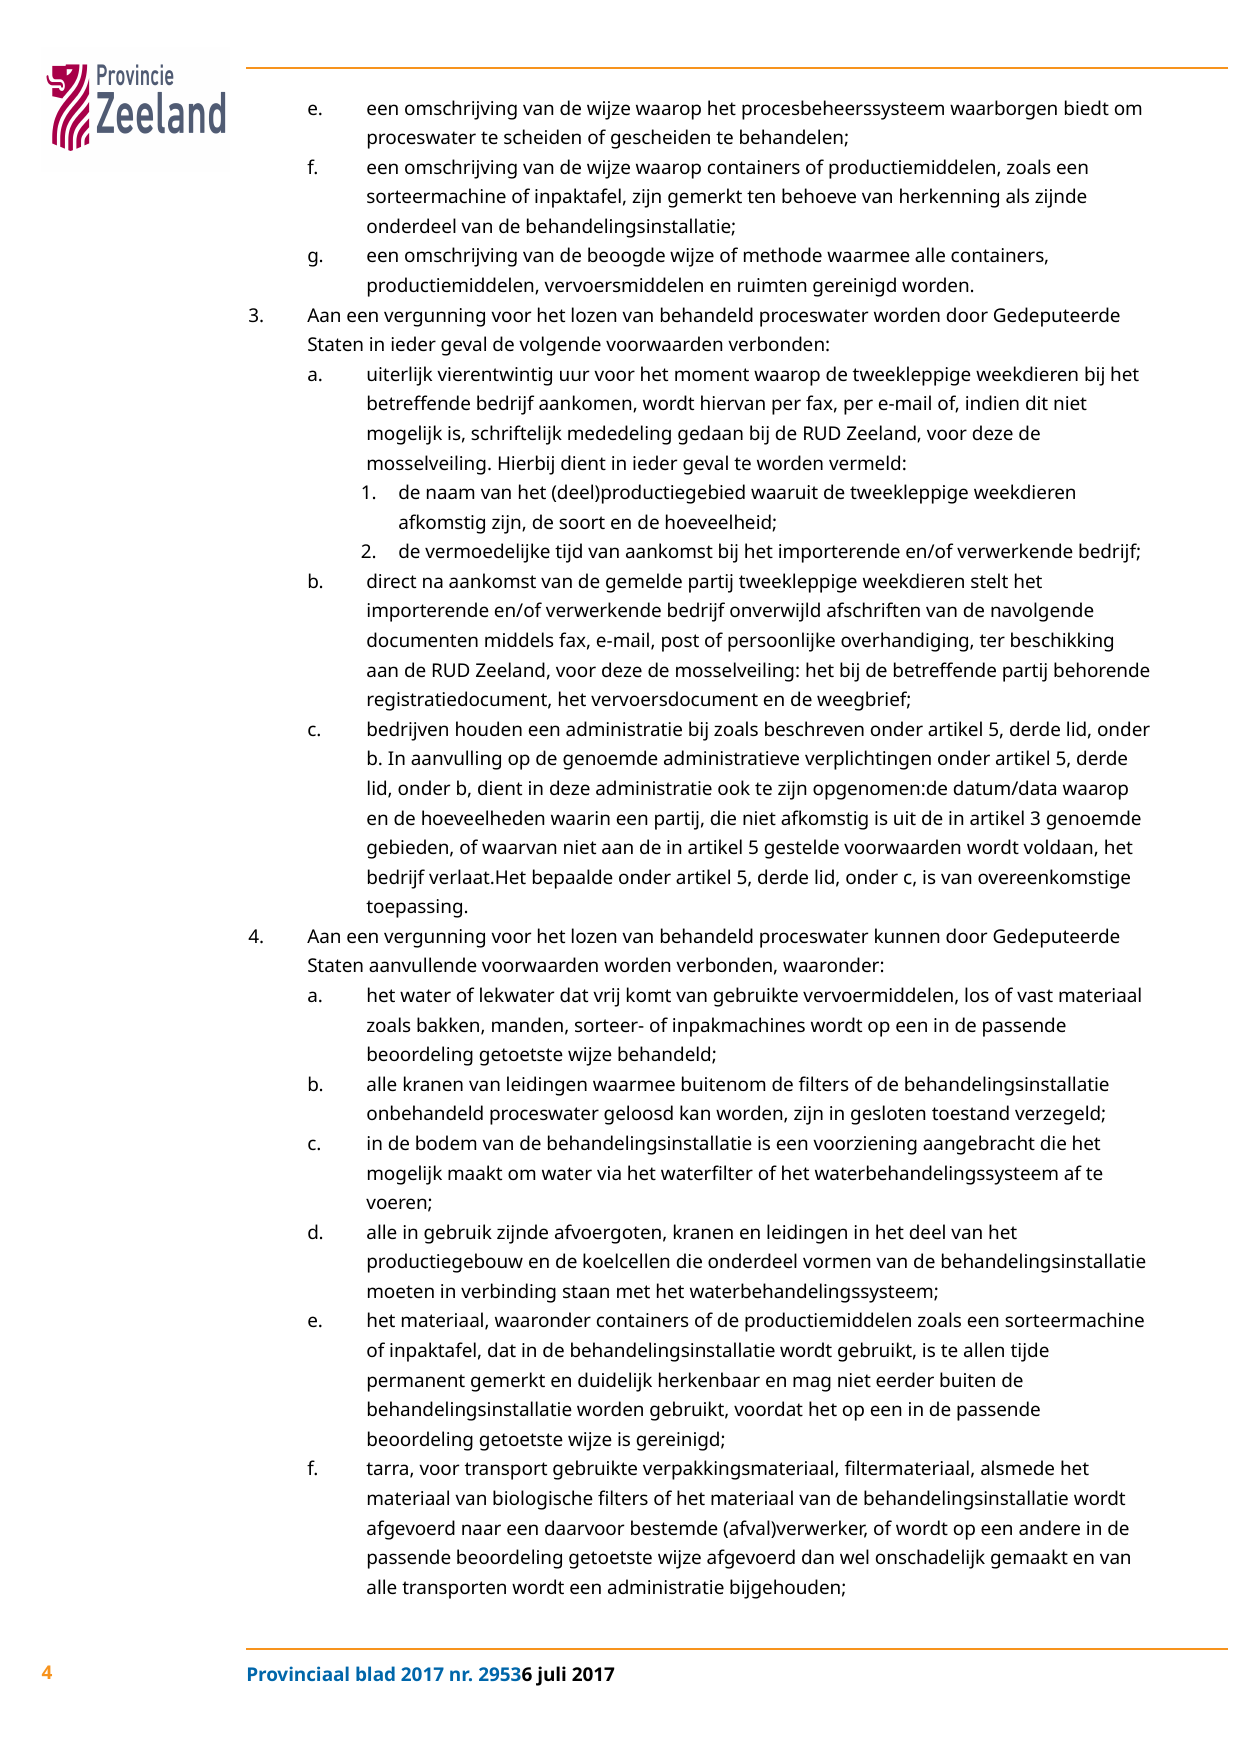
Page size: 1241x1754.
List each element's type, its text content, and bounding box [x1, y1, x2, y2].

list een omschrijving van de wijze waarop het procesbeheerssysteem waarborgen biedt om proceswater te scheiden of gescheiden te behandelen; [307, 95, 1152, 150]
list het materiaal, waaronder containers of de productiemiddelen zoals een sorteermachine of inpaktafel, dat in de behandelingsinstallatie wordt gebruikt, is te allen tijde permanent gemerkt en duidelijk herkenbaar en mag niet eerder buiten de behandelingsinstallatie worden gebruikt, voordat het op een in de passende beoordeling getoetste wijze is gereinigd; [307, 1308, 1152, 1452]
list in de bodem van de behandelingsinstallatie is een voorziening aangebracht die het mogelijk maakt om water via het waterfilter of het waterbehandelingssysteem af te voeren; [307, 1130, 1152, 1215]
list direct na aankomst van de gemelde partij tweekleppige weekdieren stelt het importerende en/of verwerkende bedrijf onverwijld afschriften van de navolgende documenten middels fax, e-mail, post of persoonlijke overhandiging, ter beschikking aan de RUD Zeeland, voor deze de mosselveiling: het bij de betreffende partij behorende registratiedocument, het vervoersdocument en de weegbrief; [307, 568, 1152, 712]
list uiterlijk vierentwintig uur voor het moment waarop de tweekleppige weekdieren bij het betreffende bedrijf aankomen, wordt hiervan per fax, per e-mail of, indien dit niet mogelijk is, schriftelijk mededeling gedaan bij de RUD Zeeland, voor deze de mosselveiling. Hierbij dient in ieder geval te worden vermeld: [307, 361, 1152, 476]
list alle kranen van leidingen waarmee buitenom de filters of de behandelingsinstallatie onbehandeld proceswater geloosd kan worden, zijn in gesloten toestand verzegeld; [307, 1071, 1152, 1126]
list Aan een vergunning voor het lozen van behandeld proceswater worden door Gedeputeerde Staten in ieder geval de volgende voorwaarden verbonden: [248, 302, 1152, 357]
list tarra, voor transport gebruikte verpakkingsmateriaal, filtermateriaal, alsmede het materiaal van biologische filters of het materiaal van de behandelingsinstallatie wordt afgevoerd naar een daarvoor bestemde (afval)verwerker, of wordt op een andere in de passende beoordeling getoetste wijze afgevoerd dan wel onschadelijk gemaakt en van alle transporten wordt een administratie bijgehouden; [307, 1456, 1152, 1600]
list het water of lekwater dat vrij komt van gebruikte vervoermiddelen, los of vast materiaal zoals bakken, manden, sorteer- of inpakmachines wordt op een in de passende beoordeling getoetste wijze behandeld; [307, 982, 1152, 1067]
list een omschrijving van de beoogde wijze of methode waarmee alle containers, productiemiddelen, vervoersmiddelen en ruimten gereinigd worden. [307, 243, 1152, 298]
picture [41, 47, 231, 172]
list de naam van het (deel)productiegebied waaruit de tweekleppige weekdieren afkomstig zijn, de soort en de hoeveelheid; [361, 479, 1152, 535]
list Aan een vergunning voor het lozen van behandeld proceswater kunnen door Gedeputeerde Staten aanvullende voorwaarden worden verbonden, waaronder: [248, 923, 1152, 978]
list alle in gebruik zijnde afvoergoten, kranen en leidingen in het deel van het productiegebouw en de koelcellen die onderdeel vormen van de behandelingsinstallatie moeten in verbinding staan met het waterbehandelingssysteem; [307, 1219, 1152, 1304]
list een omschrijving van de wijze waarop containers of productiemiddelen, zoals een sorteermachine of inpaktafel, zijn gemerkt ten behoeve van herkenning als zijnde onderdeel van de behandelingsinstallatie; [307, 154, 1152, 239]
list de vermoedelijke tijd van aankomst bij het importerende en/of verwerkende bedrijf; [361, 538, 1152, 564]
list bedrijven houden een administratie bij zoals beschreven onder artikel 5, derde lid, onder b. In aanvulling op de genoemde administratieve verplichtingen onder artikel 5, derde lid, onder b, dient in deze administratie ook te zijn opgenomen:de datum/data waarop en de hoeveelheden waarin een partij, die niet afkomstig is uit de in artikel 3 genoemde gebieden, of waarvan niet aan de in artikel 5 gestelde voorwaarden wordt voldaan, het bedrijf verlaat.Het bepaalde onder artikel 5, derde lid, onder c, is van overeenkomstige toepassing. [307, 716, 1152, 919]
